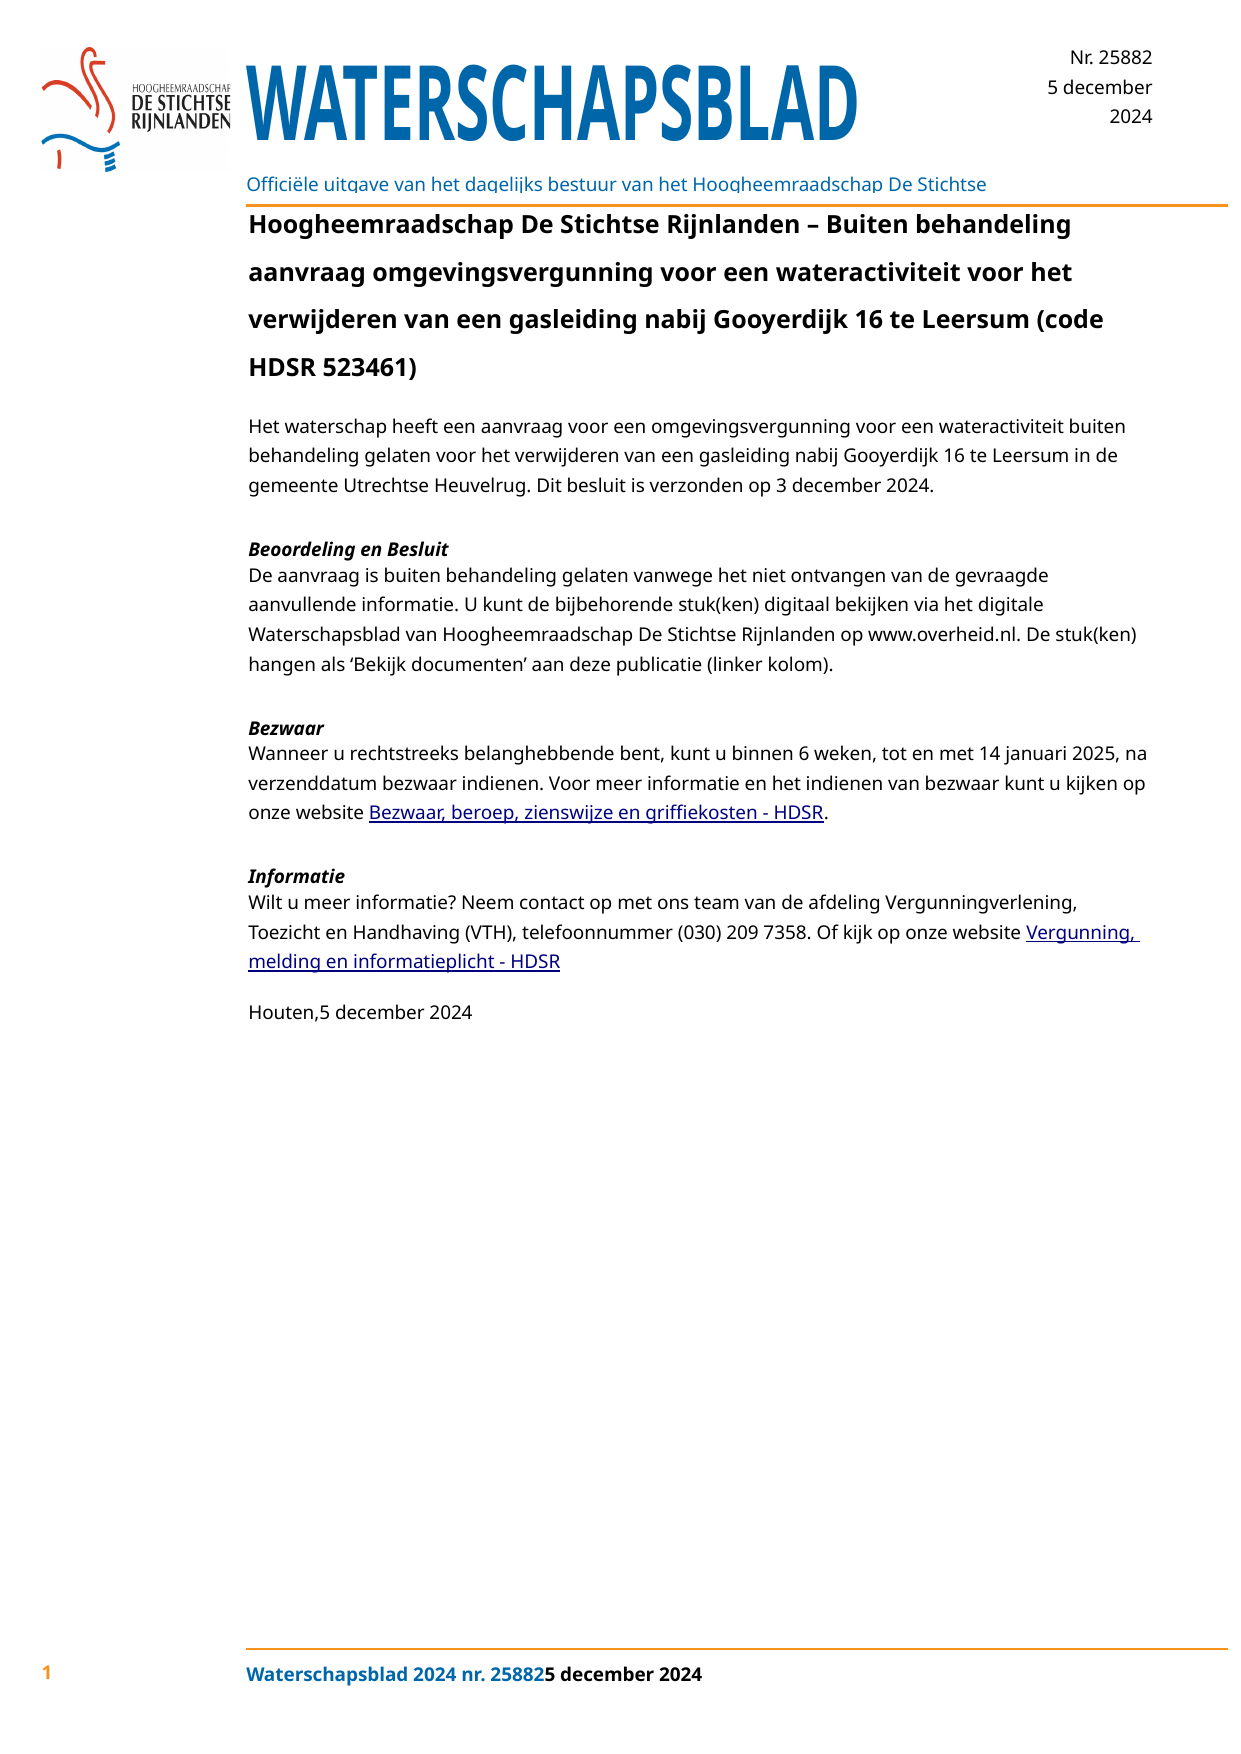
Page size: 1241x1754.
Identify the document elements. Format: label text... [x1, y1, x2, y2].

text De aanvraag is buiten behandeling gelaten vanwege het niet ontvangen van de gevraagde aanvullende informatie. U kunt de bijbehorende stuk(ken) digitaal bekijken via het digitale Waterschapsblad van Hoogheemraadschap De Stichtse Rijnlanden op www.overheid.nl. De stuk(ken) hangen als ‘Bekijk documenten’ aan deze publicatie (linker kolom). [248, 562, 1152, 676]
text Beoordeling en Besluit [248, 536, 1152, 562]
text Informatie [248, 863, 1152, 889]
text Bezwaar [248, 715, 1152, 740]
text Houten,5 december 2024 [248, 999, 1152, 1024]
text Wanneer u rechtstreeks belanghebbende bent, kunt u binnen 6 weken, tot en met 14 januari 2025, na verzenddatum bezwaar indienen. Voor meer informatie en het indienen van bezwaar kunt u kijken op onze website Bezwaar, beroep, zienswijze en griffiekosten - HDSR. [248, 740, 1152, 825]
text Hoogheemraadschap De Stichtse Rijnlanden – Buiten behandeling aanvraag omgevingsvergunning voor een wateractiviteit voor het verwijderen van een gasleiding nabij Gooyerdijk 16 te Leersum (code HDSR 523461) [248, 207, 1152, 384]
picture [41, 47, 231, 172]
text Wilt u meer informatie? Neem contact op met ons team van de afdeling Vergunningverlening, Toezicht en Handhaving (VTH), telefoonnummer (030) 209 7358. Of kijk op onze website Vergunning, melding en informatieplicht - HDSR [248, 889, 1152, 974]
text Het waterschap heeft een aanvraag voor een omgevingsvergunning voor een wateractiviteit buiten behandeling gelaten voor het verwijderen van een gasleiding nabij Gooyerdijk 16 te Leersum in de gemeente Utrechtse Heuvelrug. Dit besluit is verzonden op 3 december 2024. [248, 413, 1152, 498]
